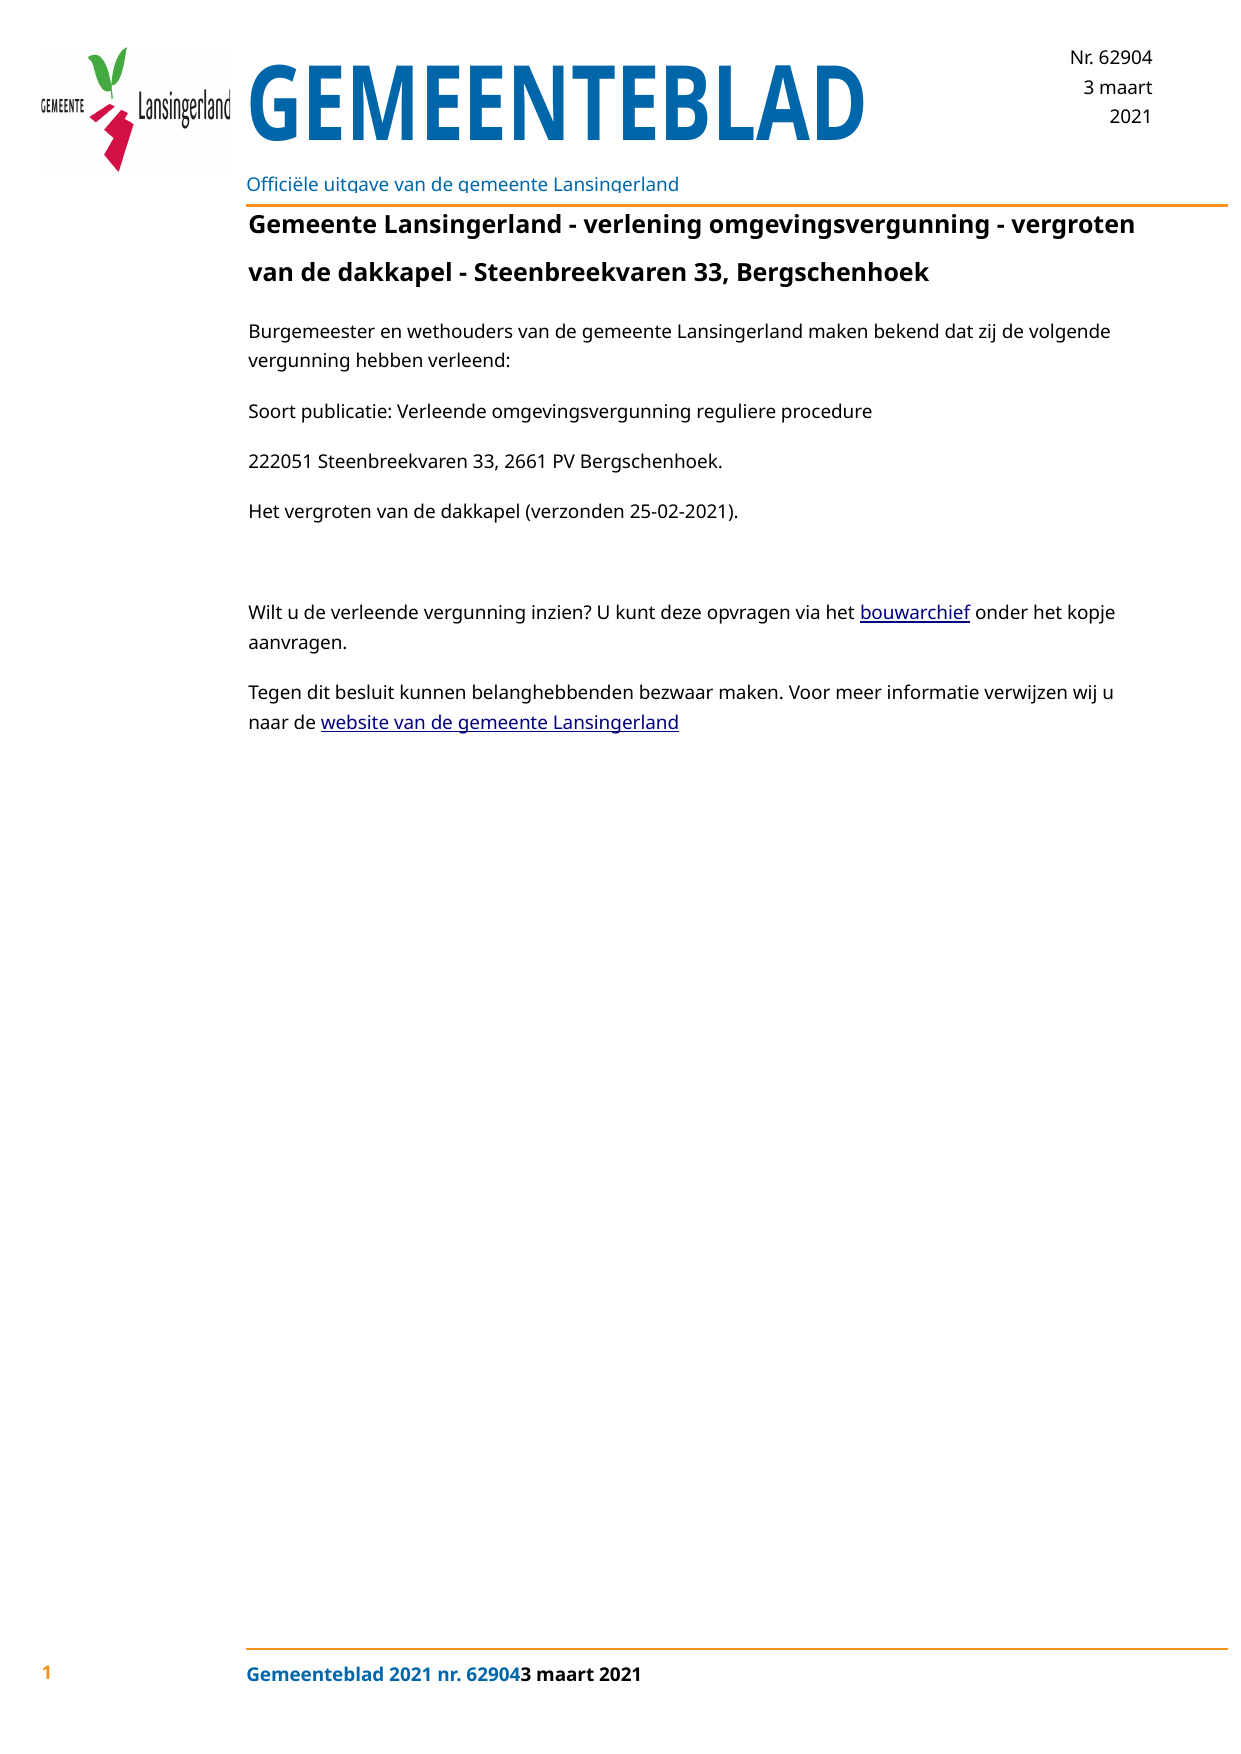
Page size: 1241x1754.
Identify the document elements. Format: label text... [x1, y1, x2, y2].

picture [41, 47, 231, 172]
text Het vergroten van de dakkapel (verzonden 25-02-2021). [248, 499, 1152, 524]
text Wilt u de verleende vergunning inzien? U kunt deze opvragen via het bouwarchief onder het kopje aanvragen. [248, 599, 1152, 655]
text Burgemeester en wethouders van de gemeente Lansingerland maken bekend dat zij de volgende vergunning hebben verleend: [248, 318, 1152, 373]
text Soort publicatie: Verleende omgevingsvergunning reguliere procedure [248, 398, 1152, 424]
text Gemeente Lansingerland - verlening omgevingsvergunning - vergroten van de dakkapel - Steenbreekvaren 33, Bergschenhoek [248, 207, 1152, 288]
text Tegen dit besluit kunnen belanghebbenden bezwaar maken. Voor meer informatie verwijzen wij u naar de website van de gemeente Lansingerland [248, 679, 1152, 735]
text 222051 Steenbreekvaren 33, 2661 PV Bergschenhoek. [248, 448, 1152, 474]
